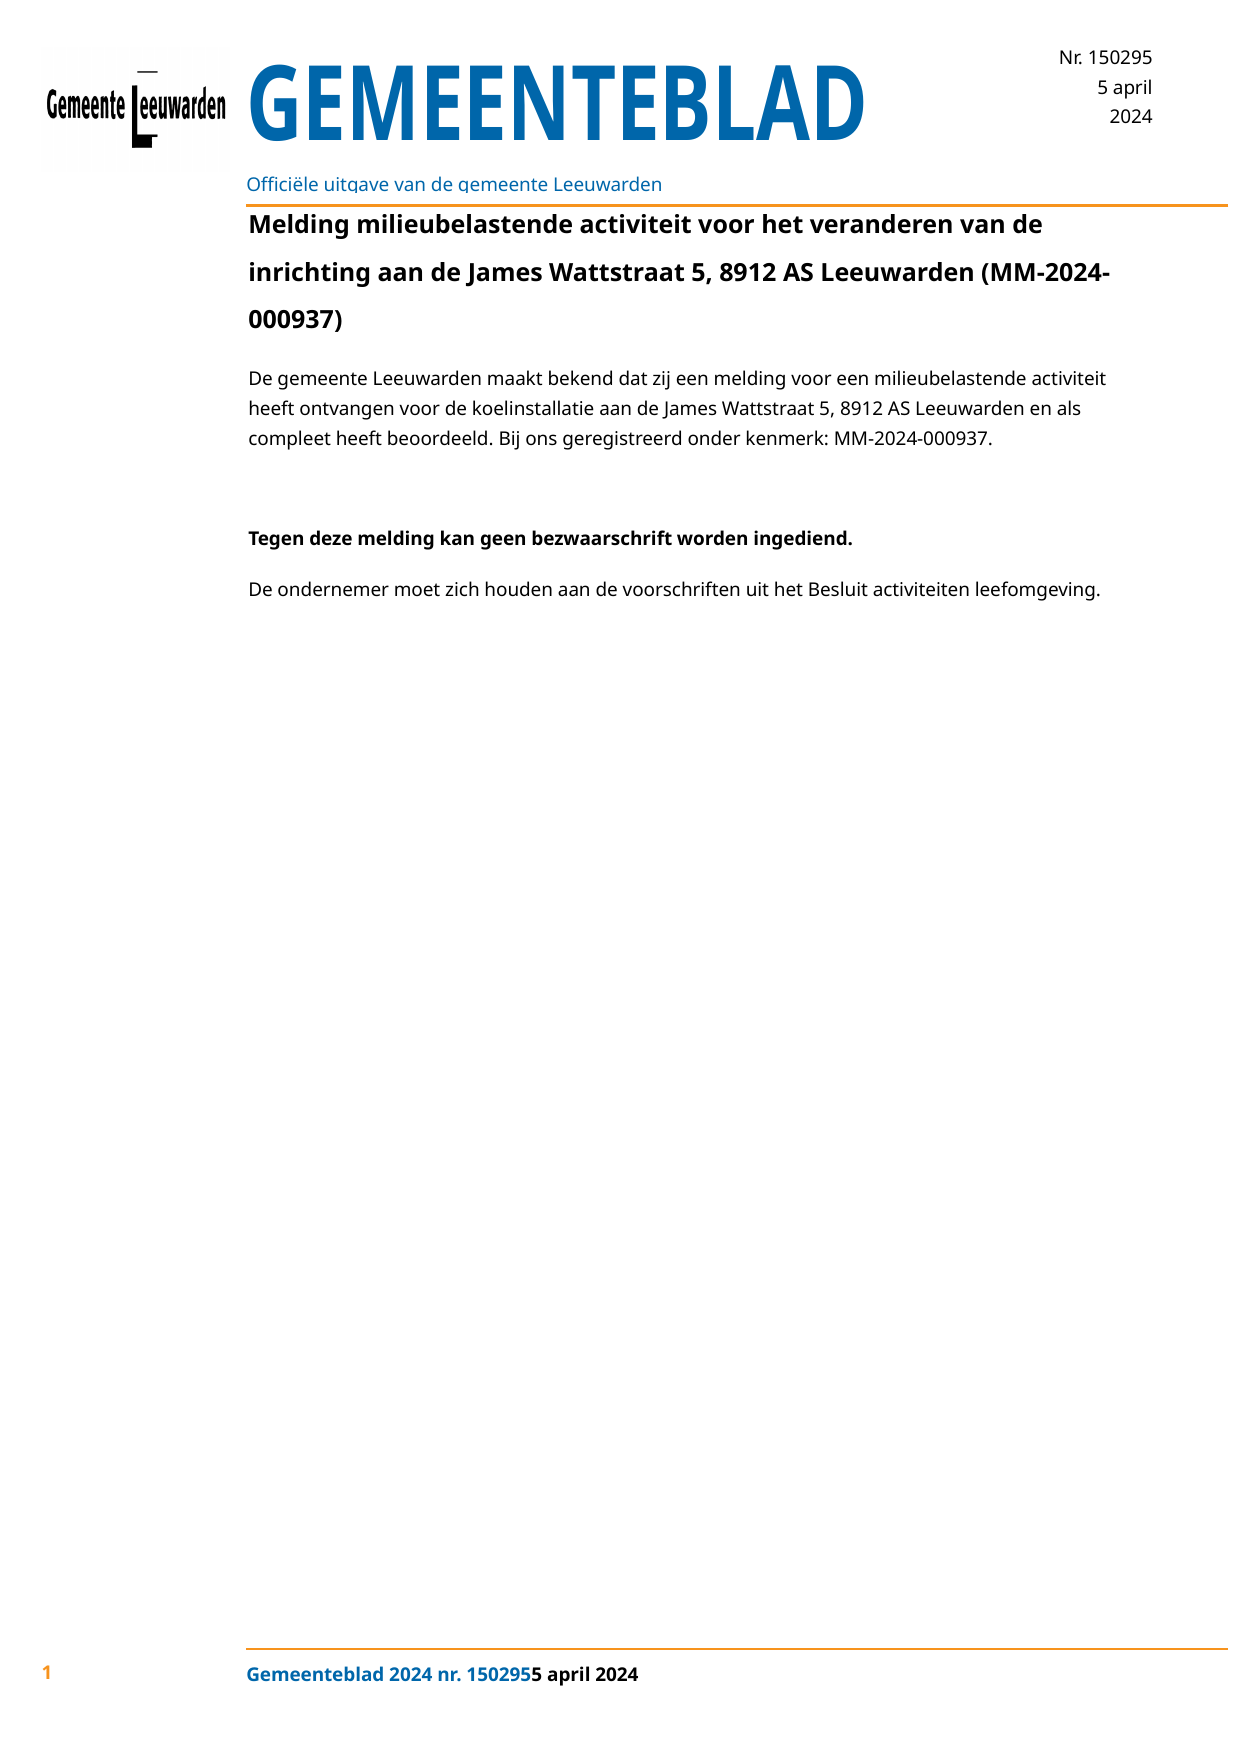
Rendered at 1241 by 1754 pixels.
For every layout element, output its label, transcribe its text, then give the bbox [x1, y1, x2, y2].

text Tegen deze melding kan geen bezwaarschrift worden ingediend. [248, 526, 1152, 551]
text De ondernemer moet zich houden aan de voorschriften uit het Besluit activiteiten leefomgeving. [248, 576, 1152, 602]
text Melding milieubelastende activiteit voor het veranderen van de inrichting aan de James Wattstraat 5, 8912 AS Leeuwarden (MM-2024-000937) [248, 207, 1152, 336]
picture [41, 47, 231, 172]
text De gemeente Leeuwarden maakt bekend dat zij een melding voor een milieubelastende activiteit heeft ontvangen voor de koelinstallatie aan de James Wattstraat 5, 8912 AS Leeuwarden en als compleet heeft beoordeeld. Bij ons geregistreerd onder kenmerk: MM-2024-000937. [248, 366, 1152, 450]
